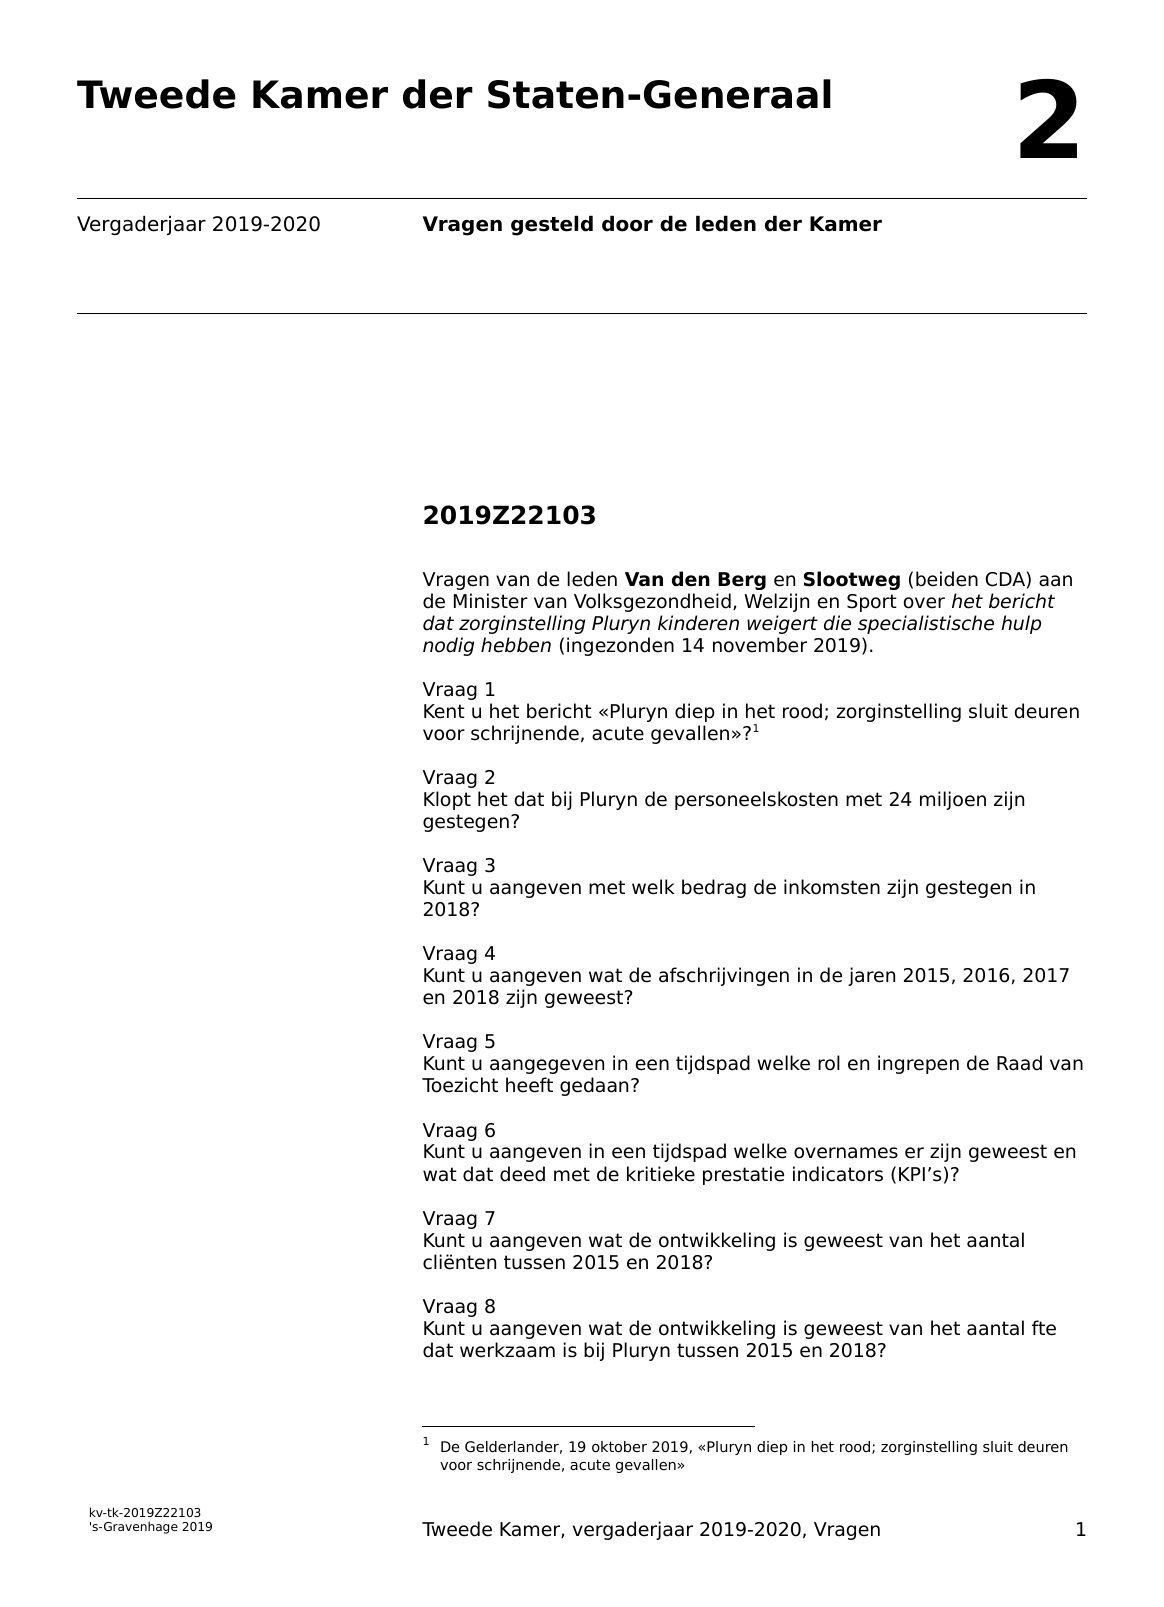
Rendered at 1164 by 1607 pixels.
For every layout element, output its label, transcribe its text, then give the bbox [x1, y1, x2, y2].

table_cell Vergaderjaar 2019-2020 [77, 199, 422, 313]
text Kunt u aangeven wat de ontwikkeling is geweest van het aantal cliënten tussen 2015 en 2018? [422, 1229, 1087, 1273]
text Vragen van de leden Van den Berg en Slootweg (beiden CDA) aan de Minister van Volksgezondheid, Welzijn en Sport over het bericht dat zorginstelling Pluryn kinderen weigert die specialistische hulp nodig hebben (ingezonden 14 november 2019). [422, 569, 1087, 657]
text 2019Z22103 [422, 501, 1087, 531]
table_header 2 [886, 59, 1087, 198]
table_header Tweede Kamer der Staten-Generaal [77, 59, 886, 198]
text Vraag 4 [422, 943, 1087, 965]
text Kunt u aangeven met welk bedrag de inkomsten zijn gestegen in 2018? [422, 877, 1087, 921]
text Vraag 1 [422, 679, 1087, 701]
text 's-Gravenhage 2019 [88, 1520, 323, 1534]
text Vraag 6 [422, 1119, 1087, 1141]
text Kunt u aangeven in een tijdspad welke overnames er zijn geweest en wat dat deed met de kritieke prestatie indicators (KPI’s)? [422, 1141, 1087, 1185]
text Vraag 8 [422, 1296, 1087, 1318]
text Kunt u aangeven wat de afschrijvingen in de jaren 2015, 2016, 2017 en 2018 zijn geweest? [422, 965, 1087, 1009]
text Klopt het dat bij Pluryn de personeelskosten met 24 miljoen zijn gestegen? [422, 789, 1087, 833]
text Kunt u aangegeven in een tijdspad welke rol en ingrepen de Raad van Toezicht heeft gedaan? [422, 1053, 1087, 1097]
table_cell Vragen gesteld door de leden der Kamer [422, 199, 1087, 313]
text De Gelderlander, 19 oktober 2019, «Pluryn diep in het rood; zorginstelling sluit deuren voor schrijnende, acute gevallen» [422, 1435, 1087, 1474]
text Kent u het bericht «Pluryn diep in het rood; zorginstelling sluit deuren voor schrijnende, acute gevallen»? [422, 701, 1087, 745]
text kv-tk-2019Z22103 [88, 1506, 323, 1520]
text Vraag 2 [422, 767, 1087, 789]
text Vraag 3 [422, 855, 1087, 877]
text Kunt u aangeven wat de ontwikkeling is geweest van het aantal fte dat werkzaam is bij Pluryn tussen 2015 en 2018? [422, 1318, 1087, 1362]
text Vraag 5 [422, 1031, 1087, 1053]
text Vraag 7 [422, 1208, 1087, 1229]
